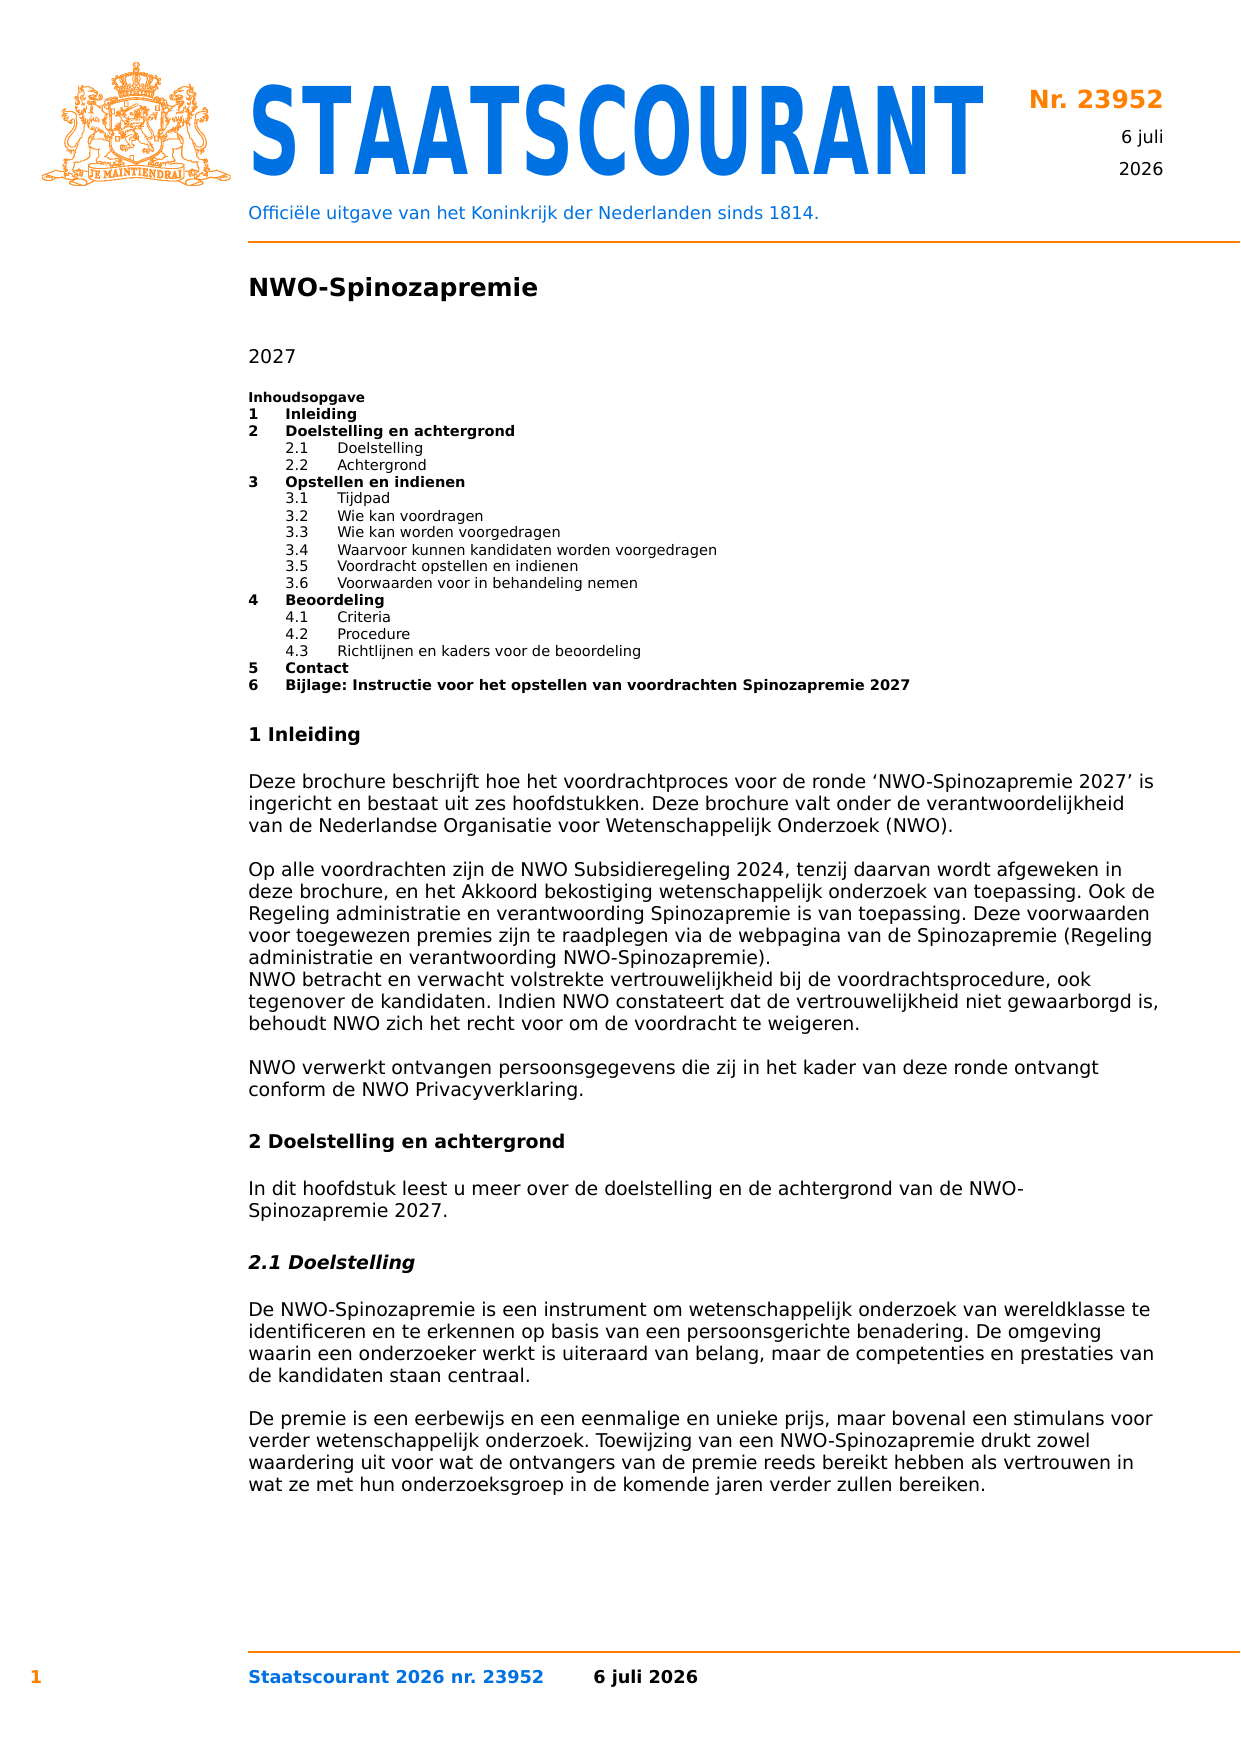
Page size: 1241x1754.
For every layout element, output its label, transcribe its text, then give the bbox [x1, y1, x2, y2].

text Deze brochure beschrijft hoe het voordrachtproces voor de ronde ‘NWO-Spinozapremie 2027’ is ingericht en bestaat uit zes hoofdstukken. Deze brochure valt onder de verantwoordelijkheid van de Nederlandse Organisatie voor Wetenschappelijk Onderzoek (NWO). [248, 771, 1163, 837]
text NWO verwerkt ontvangen persoonsgegevens die zij in het kader van deze ronde ontvangt conform de NWO Privacyverklaring. [248, 1057, 1163, 1101]
table_cell [248, 490, 279, 507]
table_cell 3.2 [279, 508, 331, 524]
text De NWO-Spinozapremie is een instrument om wetenschappelijk onderzoek van wereldklasse te identificeren en te erkennen op basis van een persoonsgerichte benadering. De omgeving waarin een onderzoeker werkt is uiteraard van belang, maar de competenties en prestaties van de kandidaten staan centraal. [248, 1298, 1163, 1386]
table_cell 1 [248, 406, 279, 422]
table_cell Wie kan worden voorgedragen [331, 524, 1163, 541]
table_header [25, 62, 248, 241]
table_cell [248, 558, 279, 575]
table_cell 3 [248, 474, 279, 490]
table_cell 5 [248, 660, 279, 677]
table_cell 3.6 [279, 575, 331, 592]
picture [41, 62, 231, 186]
table_cell [248, 626, 279, 643]
table_cell 3.4 [279, 541, 331, 558]
table_cell Voorwaarden voor in behandeling nemen [331, 575, 1163, 592]
table_header Nr. 23952 [998, 62, 1240, 121]
table_cell Procedure [331, 626, 1163, 643]
table_cell 6 juli [998, 121, 1240, 153]
subtitle 1 Inleiding [248, 724, 1163, 746]
table_cell [248, 524, 279, 541]
table_cell 3.3 [279, 524, 331, 541]
text Op alle voordrachten zijn de NWO Subsidieregeling 2024, tenzij daarvan wordt afgeweken in deze brochure, en het Akkoord bekostiging wetenschappelijk onderzoek van toepassing. Ook de Regeling administratie en verantwoording Spinozapremie is van toepassing. Deze voorwaarden voor toegewezen premies zijn te raadplegen via de webpagina van de Spinozapremie (Regeling administratie en verantwoording NWO-Spinozapremie). [248, 859, 1163, 969]
table_cell 2026 [998, 153, 1240, 203]
table_cell 3.5 [279, 558, 331, 575]
table_cell 4.3 [279, 643, 331, 660]
subtitle NWO-Spinozapremie [248, 273, 1163, 302]
table_cell Officiële uitgave van het Koninkrijk der Nederlanden sinds 1814. [248, 203, 1240, 241]
table_cell 2 [248, 423, 279, 439]
subtitle 2 Doelstelling en achtergrond [248, 1131, 1163, 1153]
table_cell Opstellen en indienen [279, 474, 1163, 490]
text In dit hoofdstuk leest u meer over de doelstelling en de achtergrond van de NWO-Spinozapremie 2027. [248, 1178, 1163, 1222]
text NWO betracht en verwacht volstrekte vertrouwelijkheid bij de voordrachtsprocedure, ook tegenover de kandidaten. Indien NWO constateert dat de vertrouwelijkheid niet gewaarborgd is, behoudt NWO zich het recht voor om de voordracht te weigeren. [248, 969, 1163, 1035]
table_cell Doelstelling [331, 440, 1163, 456]
text 2027 [248, 346, 1163, 368]
table_cell 4.1 [279, 609, 331, 626]
table_cell Tijdpad [331, 490, 1163, 507]
subtitle 2.1 Doelstelling [248, 1252, 1163, 1273]
table_cell Inleiding [279, 406, 1163, 422]
table_cell 2.1 [279, 440, 331, 456]
table_cell 2.2 [279, 456, 331, 473]
table_cell Voordracht opstellen en indienen [331, 558, 1163, 575]
table_cell Beoordeling [279, 592, 1163, 609]
table_header STAATSCOURANT [248, 62, 998, 203]
table_cell 4.2 [279, 626, 331, 643]
table_cell Criteria [331, 609, 1163, 626]
table_cell Bijlage: Instructie voor het opstellen van voordrachten Spinozapremie 2027 [279, 677, 1163, 694]
table_cell Achtergrond [331, 456, 1163, 473]
table_cell [248, 643, 279, 660]
table_cell 4 [248, 592, 279, 609]
table_cell [248, 575, 279, 592]
table_cell Wie kan voordragen [331, 508, 1163, 524]
table_cell Contact [279, 660, 1163, 677]
table_cell [248, 541, 279, 558]
table_cell 3.1 [279, 490, 331, 507]
table_cell 6 [248, 677, 279, 694]
table_cell Doelstelling en achtergrond [279, 423, 1163, 439]
table_cell Richtlijnen en kaders voor de beoordeling [331, 643, 1163, 660]
table_cell [248, 440, 279, 456]
table_cell [248, 508, 279, 524]
table_cell [248, 456, 279, 473]
text De premie is een eerbewijs en een eenmalige en unieke prijs, maar bovenal een stimulans voor verder wetenschappelijk onderzoek. Toewijzing van een NWO-Spinozapremie drukt zowel waardering uit voor wat de ontvangers van de premie reeds bereikt hebben als vertrouwen in wat ze met hun onderzoeksgroep in de komende jaren verder zullen bereiken. [248, 1408, 1163, 1496]
table_cell [248, 609, 279, 626]
table_header Inhoudsopgave [248, 390, 1163, 406]
table_cell Waarvoor kunnen kandidaten worden voorgedragen [331, 541, 1163, 558]
